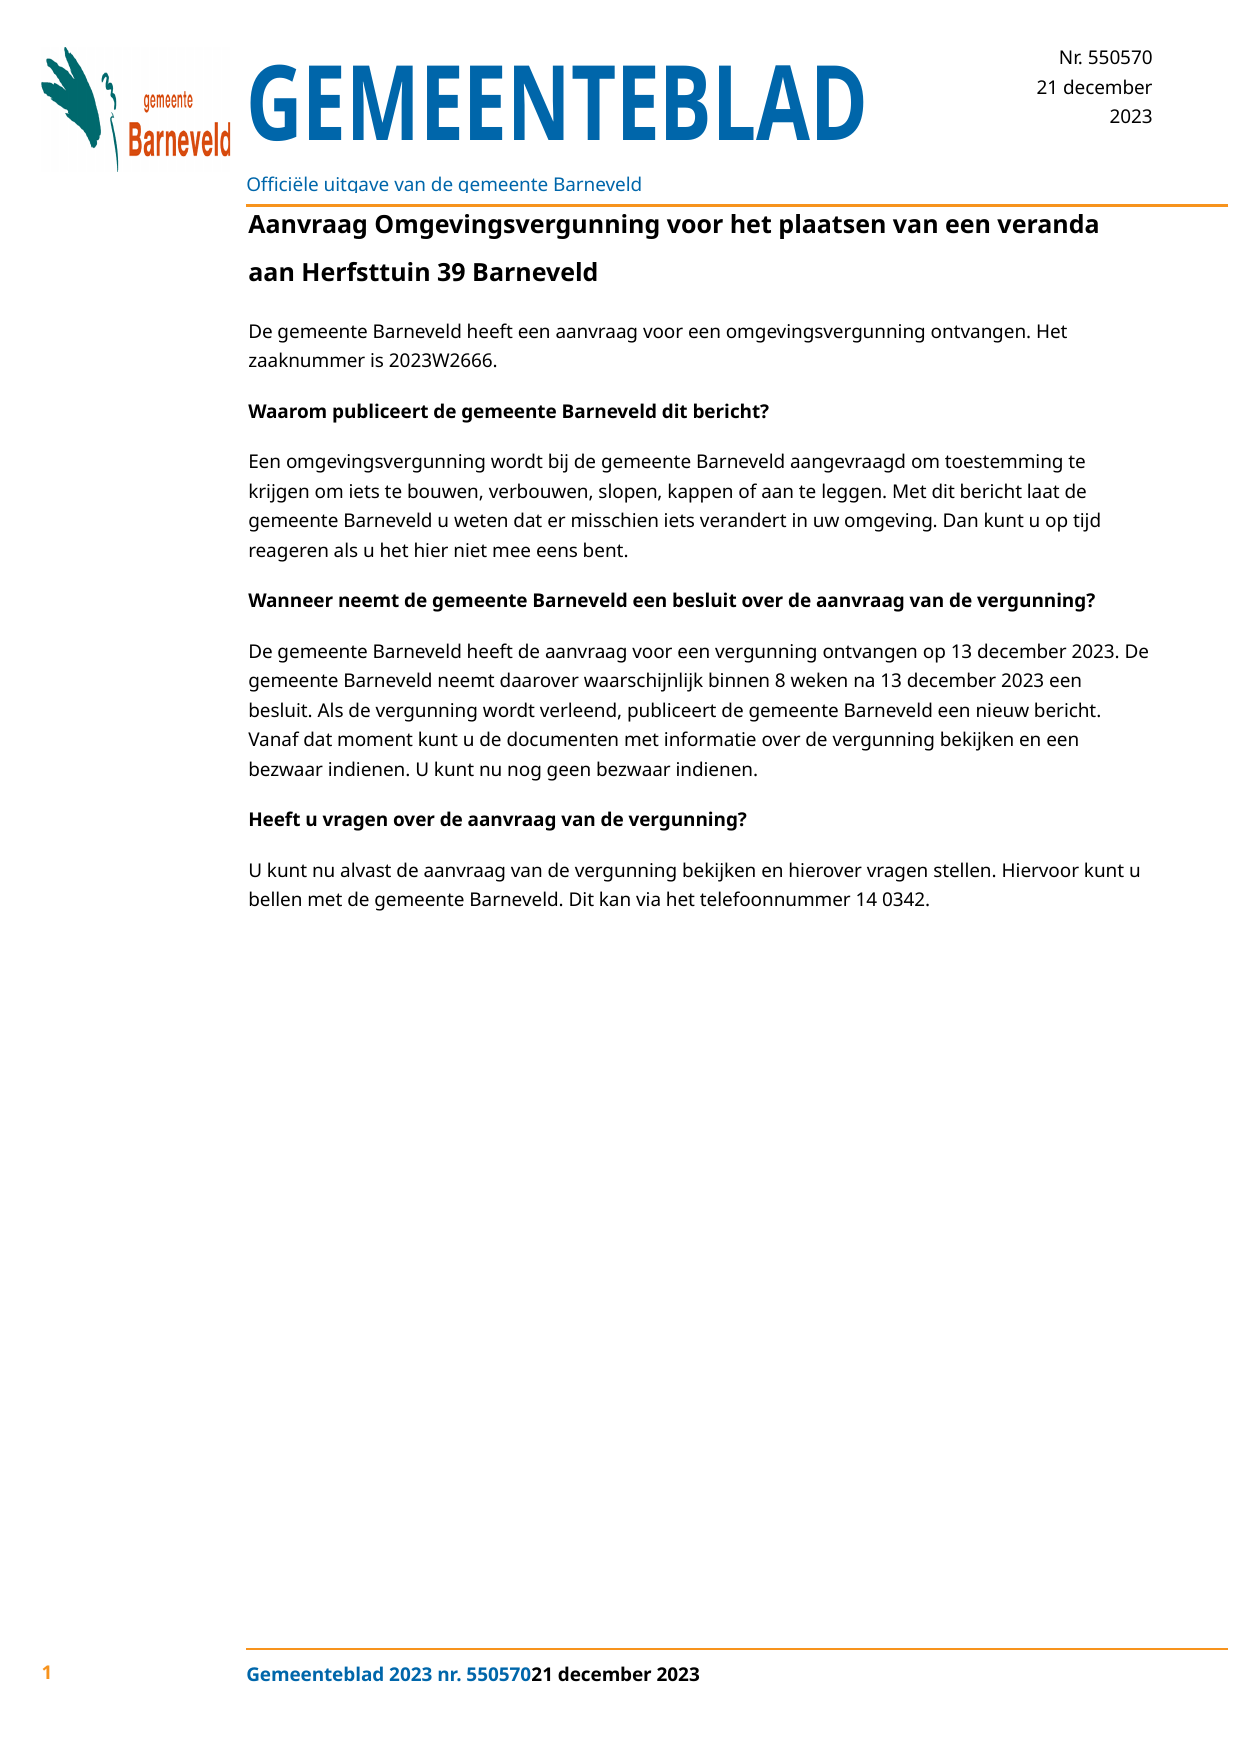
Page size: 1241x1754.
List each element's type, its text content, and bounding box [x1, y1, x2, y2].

text Een omgevingsvergunning wordt bij de gemeente Barneveld aangevraagd om toestemming te krijgen om iets te bouwen, verbouwen, slopen, kappen of aan te leggen. Met dit bericht laat de gemeente Barneveld u weten dat er misschien iets verandert in uw omgeving. Dan kunt u op tijd reageren als u het hier niet mee eens bent. [248, 448, 1152, 563]
text Wanneer neemt de gemeente Barneveld een besluit over de aanvraag van de vergunning? [248, 587, 1152, 613]
text Waarom publiceert de gemeente Barneveld dit bericht? [248, 398, 1152, 424]
picture [41, 47, 231, 172]
text U kunt nu alvast de aanvraag van de vergunning bekijken en hierover vragen stellen. Hiervoor kunt u bellen met de gemeente Barneveld. Dit kan via het telefoonnummer 14 0342. [248, 857, 1152, 912]
text De gemeente Barneveld heeft de aanvraag voor een vergunning ontvangen op 13 december 2023. De gemeente Barneveld neemt daarover waarschijnlijk binnen 8 weken na 13 december 2023 een besluit. Als de vergunning wordt verleend, publiceert de gemeente Barneveld een nieuw bericht. Vanaf dat moment kunt u de documenten met informatie over de vergunning bekijken en een bezwaar indienen. U kunt nu nog geen bezwaar indienen. [248, 638, 1152, 782]
text Aanvraag Omgevingsvergunning voor het plaatsen van een veranda aan Herfsttuin 39 Barneveld [248, 207, 1152, 288]
text De gemeente Barneveld heeft een aanvraag voor een omgevingsvergunning ontvangen. Het zaaknummer is 2023W2666. [248, 318, 1152, 373]
text Heeft u vragen over de aanvraag van de vergunning? [248, 807, 1152, 832]
